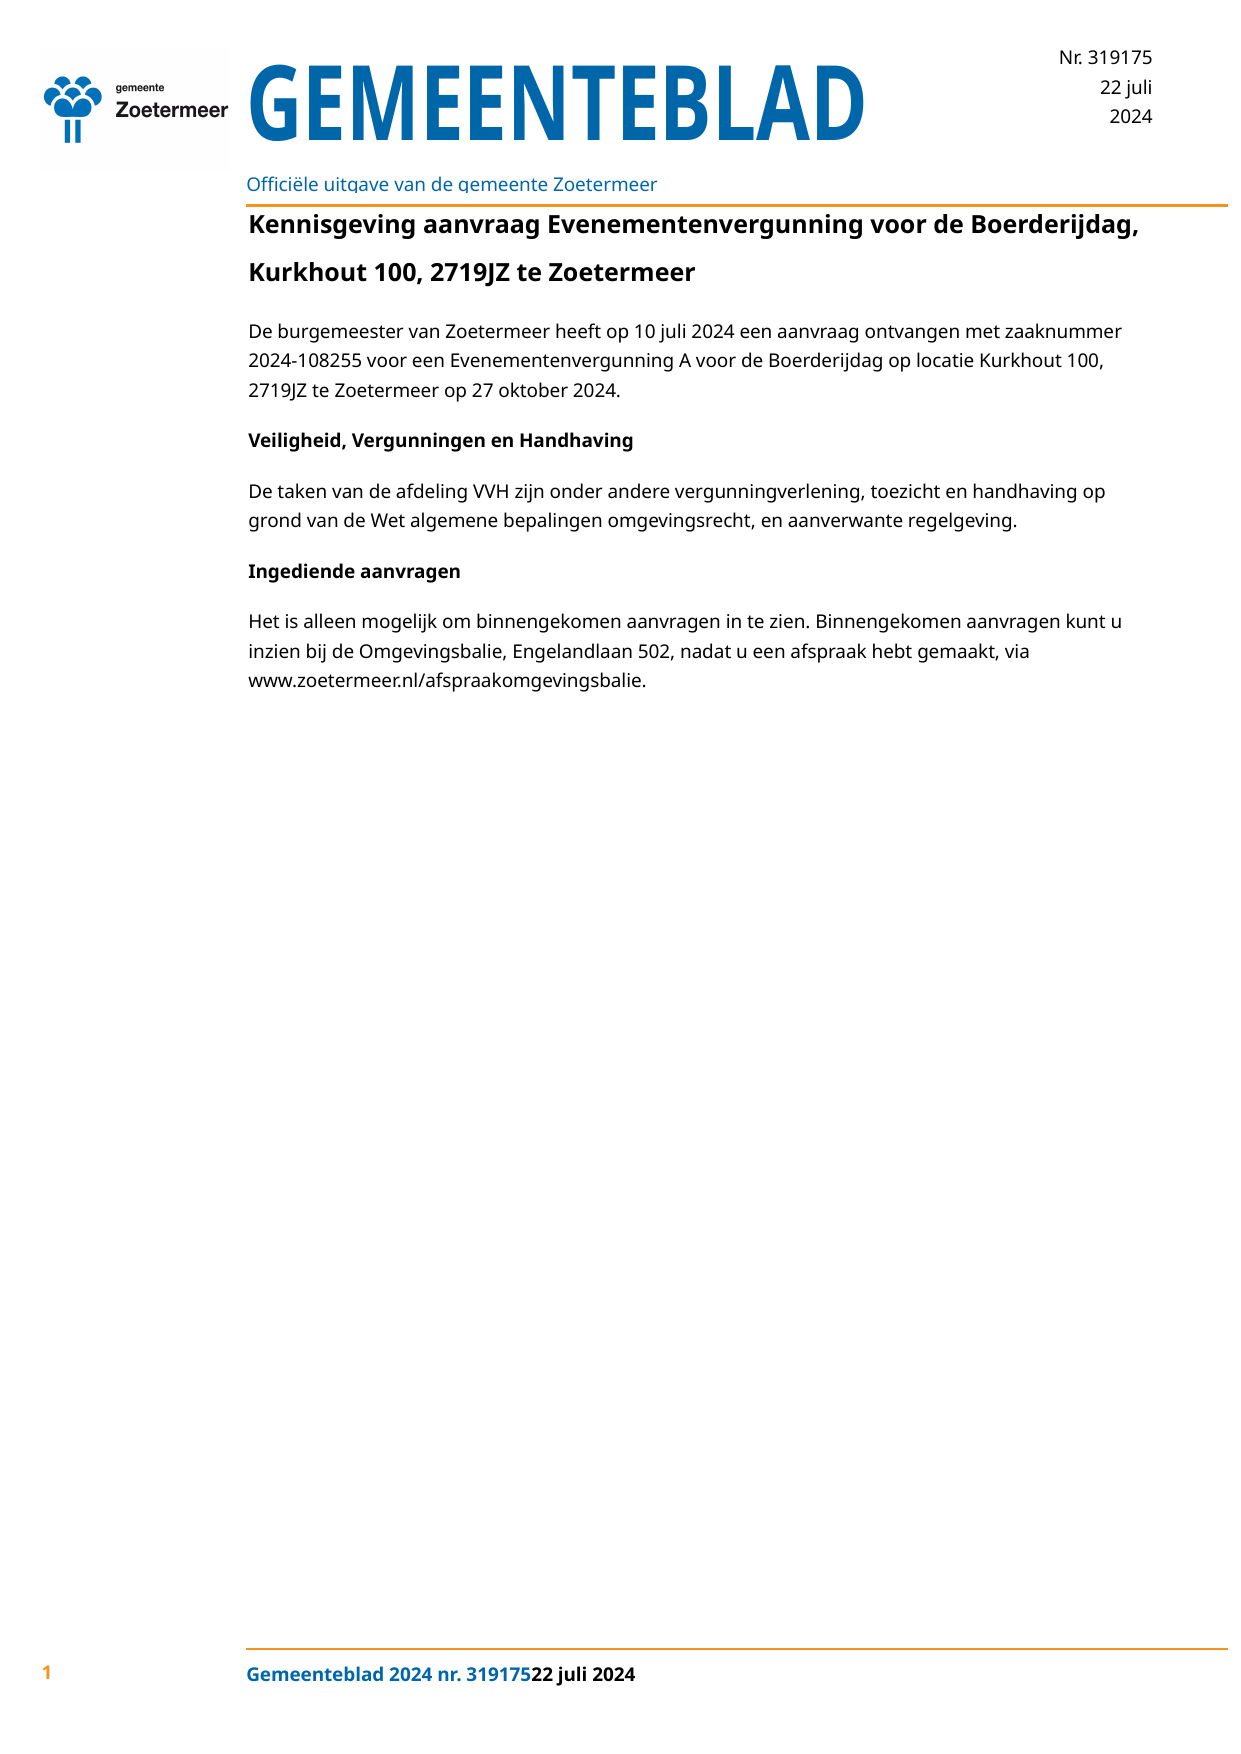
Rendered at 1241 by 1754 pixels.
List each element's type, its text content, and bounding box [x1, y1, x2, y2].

text De taken van de afdeling VVH zijn onder andere vergunningverlening, toezicht en handhaving op grond van de Wet algemene bepalingen omgevingsrecht, en aanverwante regelgeving. [248, 478, 1152, 533]
text Kennisgeving aanvraag Evenementenvergunning voor de Boerderijdag, Kurkhout 100, 2719JZ te Zoetermeer [248, 207, 1152, 288]
text De burgemeester van Zoetermeer heeft op 10 juli 2024 een aanvraag ontvangen met zaaknummer 2024-108255 voor een Evenementenvergunning A voor de Boerderijdag op locatie Kurkhout 100, 2719JZ te Zoetermeer op 27 oktober 2024. [248, 318, 1152, 403]
picture [41, 47, 231, 172]
text Het is alleen mogelijk om binnengekomen aanvragen in te zien. Binnengekomen aanvragen kunt u inzien bij de Omgevingsbalie, Engelandlaan 502, nadat u een afspraak hebt gemaakt, via www.zoetermeer.nl/afspraakomgevingsbalie. [248, 608, 1152, 693]
text Ingediende aanvragen [248, 558, 1152, 584]
text Veiligheid, Vergunningen en Handhaving [248, 427, 1152, 453]
